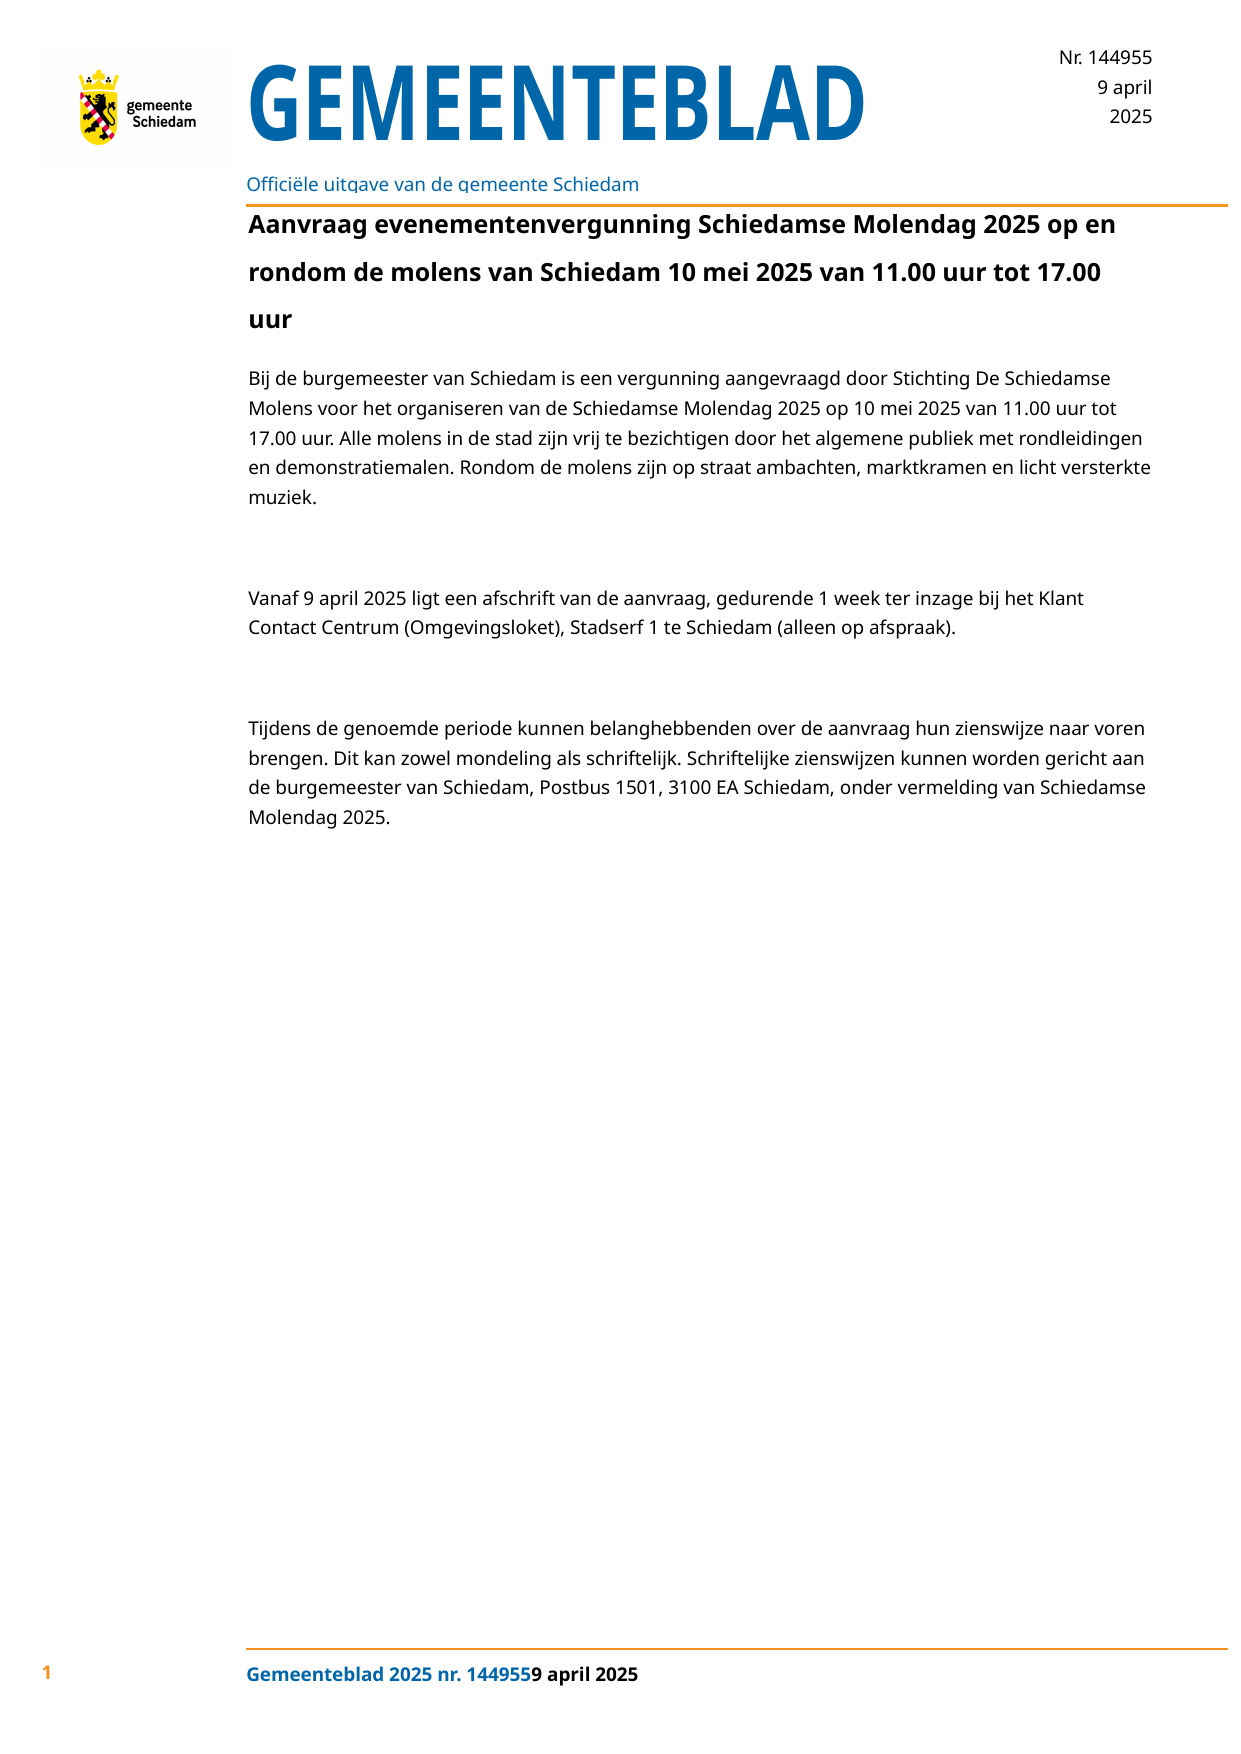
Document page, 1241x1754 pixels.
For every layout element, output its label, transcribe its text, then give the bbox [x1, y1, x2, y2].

picture [41, 47, 231, 172]
text Aanvraag evenementenvergunning Schiedamse Molendag 2025 op en rondom de molens van Schiedam 10 mei 2025 van 11.00 uur tot 17.00 uur [248, 207, 1152, 336]
text Tijdens de genoemde periode kunnen belanghebbenden over de aanvraag hun zienswijze naar voren brengen. Dit kan zowel mondeling als schriftelijk. Schriftelijke zienswijzen kunnen worden gericht aan de burgemeester van Schiedam, Postbus 1501, 3100 EA Schiedam, onder vermelding van Schiedamse Molendag 2025. [248, 715, 1152, 829]
text Bij de burgemeester van Schiedam is een vergunning aangevraagd door Stichting De Schiedamse Molens voor het organiseren van de Schiedamse Molendag 2025 op 10 mei 2025 van 11.00 uur tot 17.00 uur. Alle molens in de stad zijn vrij te bezichtigen door het algemene publiek met rondleidingen en demonstratiemalen. Rondom de molens zijn op straat ambachten, marktkramen en licht versterkte muziek. [248, 366, 1152, 509]
text Vanaf 9 april 2025 ligt een afschrift van de aanvraag, gedurende 1 week ter inzage bij het Klant Contact Centrum (Omgevingsloket), Stadserf 1 te Schiedam (alleen op afspraak). [248, 585, 1152, 640]
